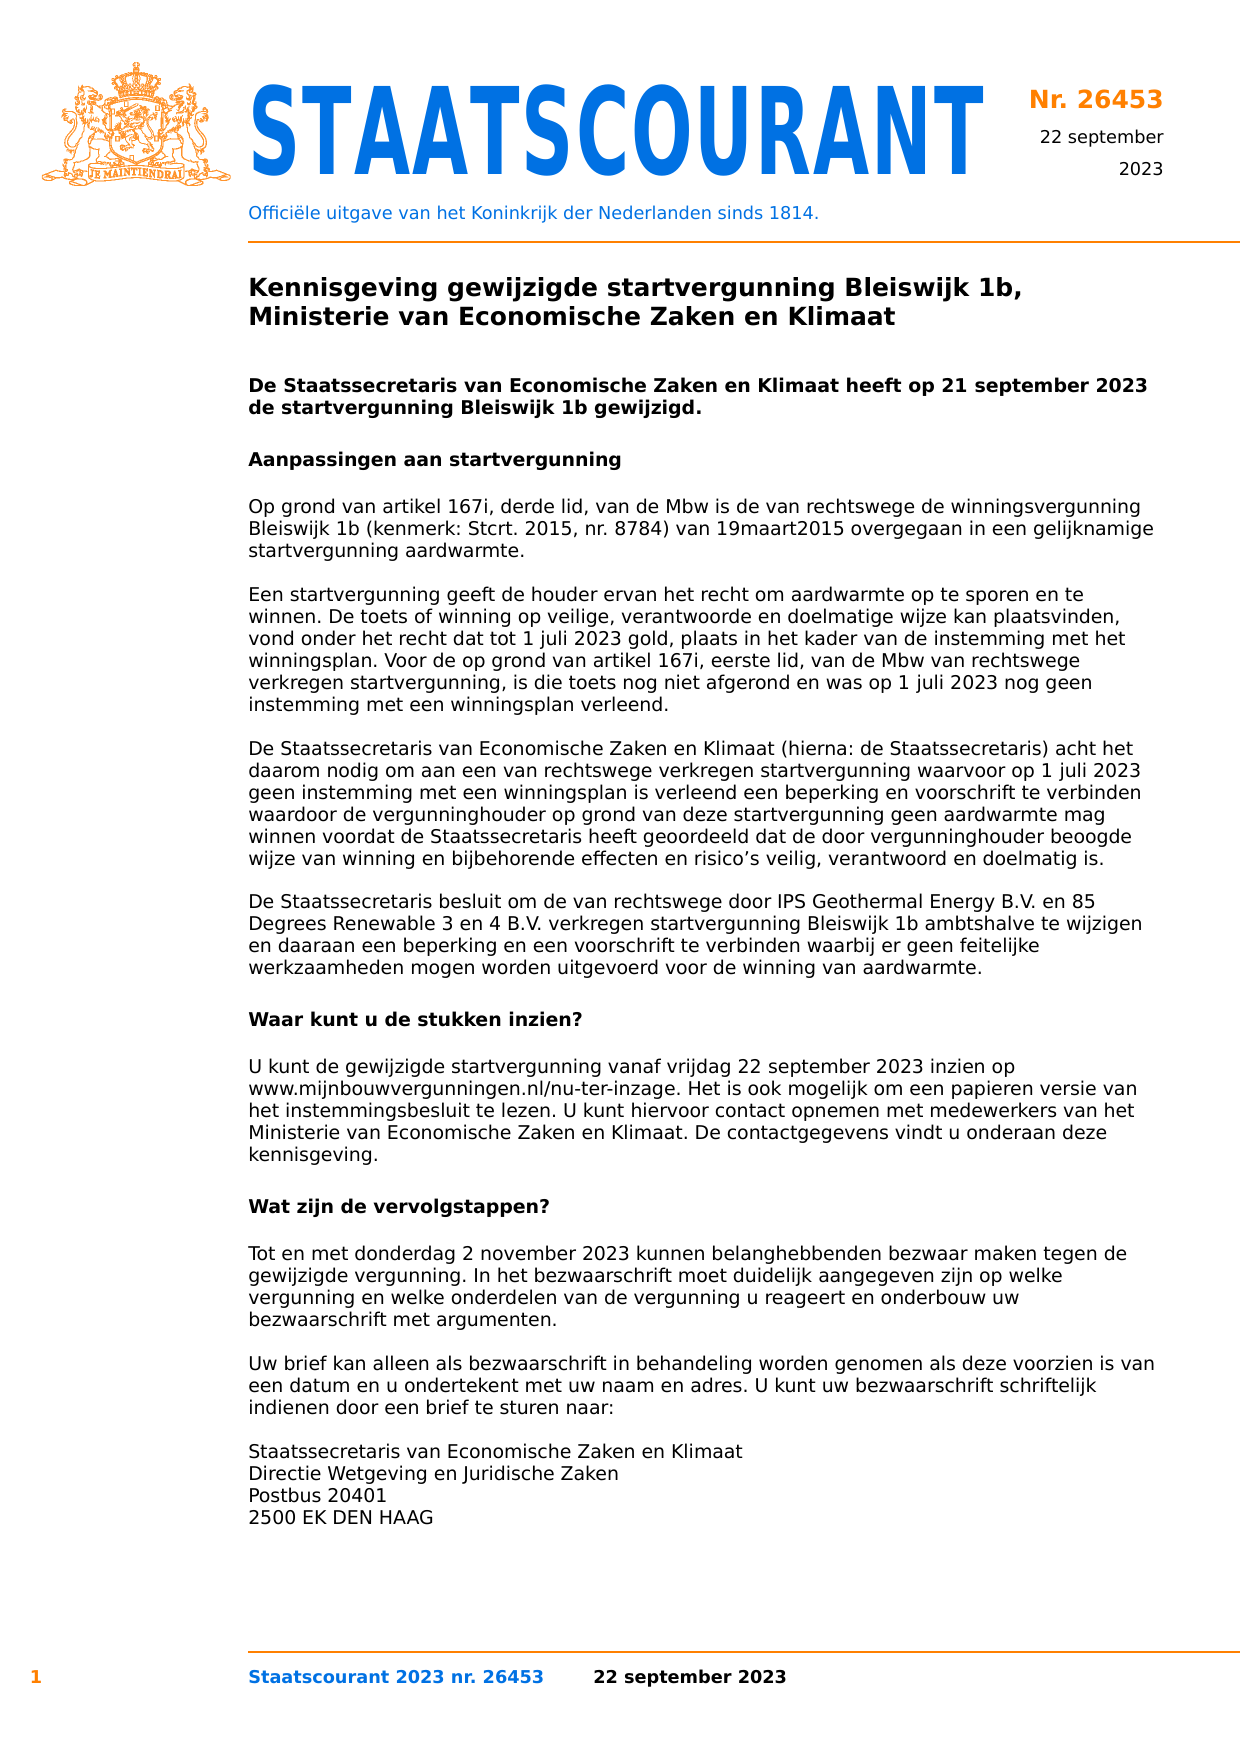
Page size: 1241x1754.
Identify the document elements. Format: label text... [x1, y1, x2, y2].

subtitle Wat zijn de vervolgstappen? [248, 1196, 1163, 1218]
text Een startvergunning geeft de houder ervan het recht om aardwarmte op te sporen en te winnen. De toets of winning op veilige, verantwoorde en doelmatige wijze kan plaatsvinden, vond onder het recht dat tot 1 juli 2023 gold, plaats in het kader van de instemming met het winningsplan. Voor de op grond van artikel 167i, eerste lid, van de Mbw van rechtswege verkregen startvergunning, is die toets nog niet afgerond en was op 1 juli 2023 nog geen instemming met een winningsplan verleend. [248, 584, 1163, 716]
text Uw brief kan alleen als bezwaarschrift in behandeling worden genomen als deze voorzien is van een datum en u ondertekent met uw naam en adres. U kunt uw bezwaarschrift schriftelijk indienen door een brief te sturen naar: [248, 1353, 1163, 1419]
text Staatssecretaris van Economische Zaken en Klimaat [248, 1441, 1163, 1463]
text Directie Wetgeving en Juridische Zaken [248, 1463, 1163, 1485]
text Tot en met donderdag 2 november 2023 kunnen belanghebbenden bezwaar maken tegen de gewijzigde vergunning. In het bezwaarschrift moet duidelijk aangegeven zijn op welke vergunning en welke onderdelen van de vergunning u reageert en onderbouw uw bezwaarschrift met argumenten. [248, 1243, 1163, 1331]
subtitle Aanpassingen aan startvergunning [248, 449, 1163, 471]
text Postbus 20401 [248, 1485, 1163, 1507]
table_header STAATSCOURANT [248, 62, 998, 203]
subtitle Kennisgeving gewijzigde startvergunning Bleiswijk 1b, Ministerie van Economische Zaken en Klimaat [248, 273, 1163, 331]
subtitle Waar kunt u de stukken inzien? [248, 1009, 1163, 1031]
table_cell 22 september [998, 121, 1240, 153]
text 2500 EK DEN HAAG [248, 1507, 1163, 1529]
text De Staatssecretaris van Economische Zaken en Klimaat heeft op 21 september 2023 de startvergunning Bleiswijk 1b gewijzigd. [248, 375, 1163, 419]
table_header Nr. 26453 [998, 62, 1240, 121]
text De Staatssecretaris van Economische Zaken en Klimaat (hierna: de Staatssecretaris) acht het daarom nodig om aan een van rechtswege verkregen startvergunning waarvoor op 1 juli 2023 geen instemming met een winningsplan is verleend een beperking en voorschrift te verbinden waardoor de vergunninghouder op grond van deze startvergunning geen aardwarmte mag winnen voordat de Staatssecretaris heeft geoordeeld dat de door vergunninghouder beoogde wijze van winning en bijbehorende effecten en risico’s veilig, verantwoord en doelmatig is. [248, 738, 1163, 869]
table_cell 2023 [998, 153, 1240, 203]
table_cell Officiële uitgave van het Koninkrijk der Nederlanden sinds 1814. [248, 203, 1240, 241]
picture [41, 62, 231, 186]
text U kunt de gewijzigde startvergunning vanaf vrijdag 22 september 2023 inzien op www.mijnbouwvergunningen.nl/nu-ter-inzage. Het is ook mogelijk om een papieren versie van het instemmingsbesluit te lezen. U kunt hiervoor contact opnemen met medewerkers van het Ministerie van Economische Zaken en Klimaat. De contactgegevens vindt u onderaan deze kennisgeving. [248, 1056, 1163, 1166]
table_header [25, 62, 248, 241]
text De Staatssecretaris besluit om de van rechtswege door IPS Geothermal Energy B.V. en 85 Degrees Renewable 3 en 4 B.V. verkregen startvergunning Bleiswijk 1b ambtshalve te wijzigen en daaraan een beperking en een voorschrift te verbinden waarbij er geen feitelijke werkzaamheden mogen worden uitgevoerd voor de winning van aardwarmte. [248, 891, 1163, 979]
text Op grond van artikel 167i, derde lid, van de Mbw is de van rechtswege de winningsvergunning Bleiswijk 1b (kenmerk: Stcrt. 2015, nr. 8784) van 19maart2015 overgegaan in een gelijknamige startvergunning aardwarmte. [248, 496, 1163, 562]
